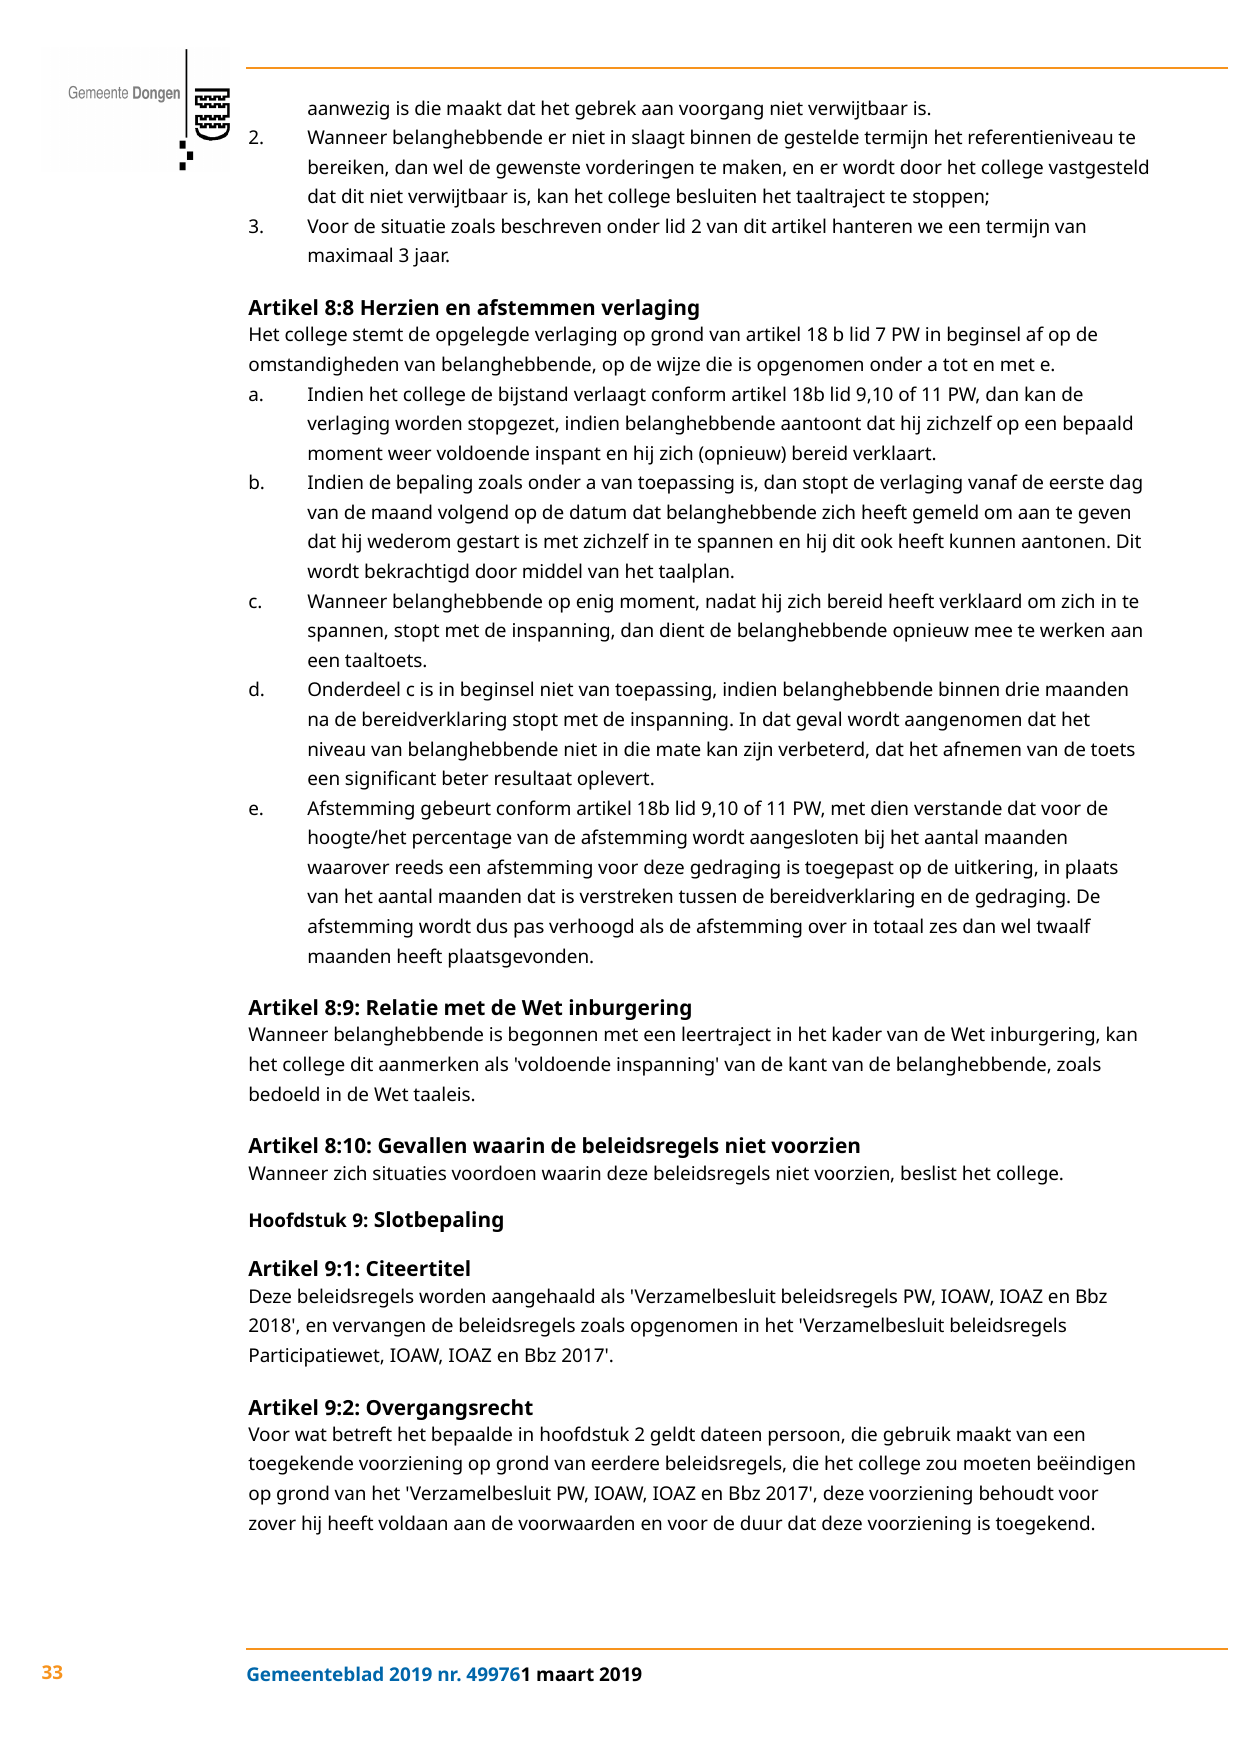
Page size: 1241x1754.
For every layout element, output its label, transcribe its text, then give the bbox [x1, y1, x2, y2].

text Artikel 9:2: Overgangsrecht [248, 1393, 1152, 1421]
text Artikel 8:10: Gevallen waarin de beleidsregels niet voorzien [248, 1131, 1152, 1160]
list Indien de bepaling zoals onder a van toepassing is, dan stopt de verlaging vanaf de eerste dag van de maand volgend op de datum dat belanghebbende zich heeft gemeld om aan te geven dat hij wederom gestart is met zichzelf in te spannen en hij dit ook heeft kunnen aantonen. Dit wordt bekrachtigd door middel van het taalplan. [248, 469, 1152, 584]
list Afstemming gebeurt conform artikel 18b lid 9,10 of 11 PW, met dien verstande dat voor de hoogte/het percentage van de afstemming wordt aangesloten bij het aantal maanden waarover reeds een afstemming voor deze gedraging is toegepast op de uitkering, in plaats van het aantal maanden dat is verstreken tussen de bereidverklaring en de gedraging. De afstemming wordt dus pas verhoogd als de afstemming over in totaal zes dan wel twaalf maanden heeft plaatsgevonden. [248, 795, 1152, 968]
text Artikel 9:1: Citeertitel [248, 1254, 1152, 1283]
text Artikel 8:9: Relatie met de Wet inburgering [248, 993, 1152, 1022]
text Voor wat betreft het bepaalde in hoofdstuk 2 geldt dateen persoon, die gebruik maakt van een toegekende voorziening op grond van eerdere beleidsregels, die het college zou moeten beëindigen op grond van het 'Verzamelbesluit PW, IOAW, IOAZ en Bbz 2017', deze voorziening behoudt voor zover hij heeft voldaan aan de voorwaarden en voor de duur dat deze voorziening is toegekend. [248, 1421, 1152, 1536]
text Wanneer zich situaties voordoen waarin deze beleidsregels niet voorzien, beslist het college. [248, 1160, 1152, 1185]
list Wanneer belanghebbende op enig moment, nadat hij zich bereid heeft verklaard om zich in te spannen, stopt met de inspanning, dan dient de belanghebbende opnieuw mee te werken aan een taaltoets. [248, 588, 1152, 673]
text Deze beleidsregels worden aangehaald als 'Verzamelbesluit beleidsregels PW, IOAW, IOAZ en Bbz 2018', en vervangen de beleidsregels zoals opgenomen in het 'Verzamelbesluit beleidsregels Participatiewet, IOAW, IOAZ en Bbz 2017'. [248, 1283, 1152, 1368]
list Voor de situatie zoals beschreven onder lid 2 van dit artikel hanteren we een termijn van maximaal 3 jaar. [248, 213, 1152, 268]
list Onderdeel c is in beginsel niet van toepassing, indien belanghebbende binnen drie maanden na de bereidverklaring stopt met de inspanning. In dat geval wordt aangenomen dat het niveau van belanghebbende niet in die mate kan zijn verbeterd, dat het afnemen van de toets een significant beter resultaat oplevert. [248, 677, 1152, 791]
text Hoofdstuk 9: Slotbepaling [248, 1205, 1152, 1234]
picture [41, 47, 231, 172]
list Indien het college de bijstand verlaagt conform artikel 18b lid 9,10 of 11 PW, dan kan de verlaging worden stopgezet, indien belanghebbende aantoont dat hij zichzelf op een bepaald moment weer voldoende inspant en hij zich (opnieuw) bereid verklaart. [248, 381, 1152, 466]
text Artikel 8:8 Herzien en afstemmen verlaging [248, 293, 1152, 322]
text Wanneer belanghebbende is begonnen met een leertraject in het kader van de Wet inburgering, kan het college dit aanmerken als 'voldoende inspanning' van de kant van de belanghebbende, zoals bedoeld in de Wet taaleis. [248, 1022, 1152, 1107]
list Wanneer belanghebbende er niet in slaagt binnen de gestelde termijn het referentieniveau te bereiken, dan wel de gewenste vorderingen te maken, en er wordt door het college vastgesteld dat dit niet verwijtbaar is, kan het college besluiten het taaltraject te stoppen; [248, 124, 1152, 209]
list aanwezig is die maakt dat het gebrek aan voorgang niet verwijtbaar is. [248, 95, 1152, 121]
text Het college stemt de opgelegde verlaging op grond van artikel 18 b lid 7 PW in beginsel af op de omstandigheden van belanghebbende, op de wijze die is opgenomen onder a tot en met e. [248, 322, 1152, 377]
